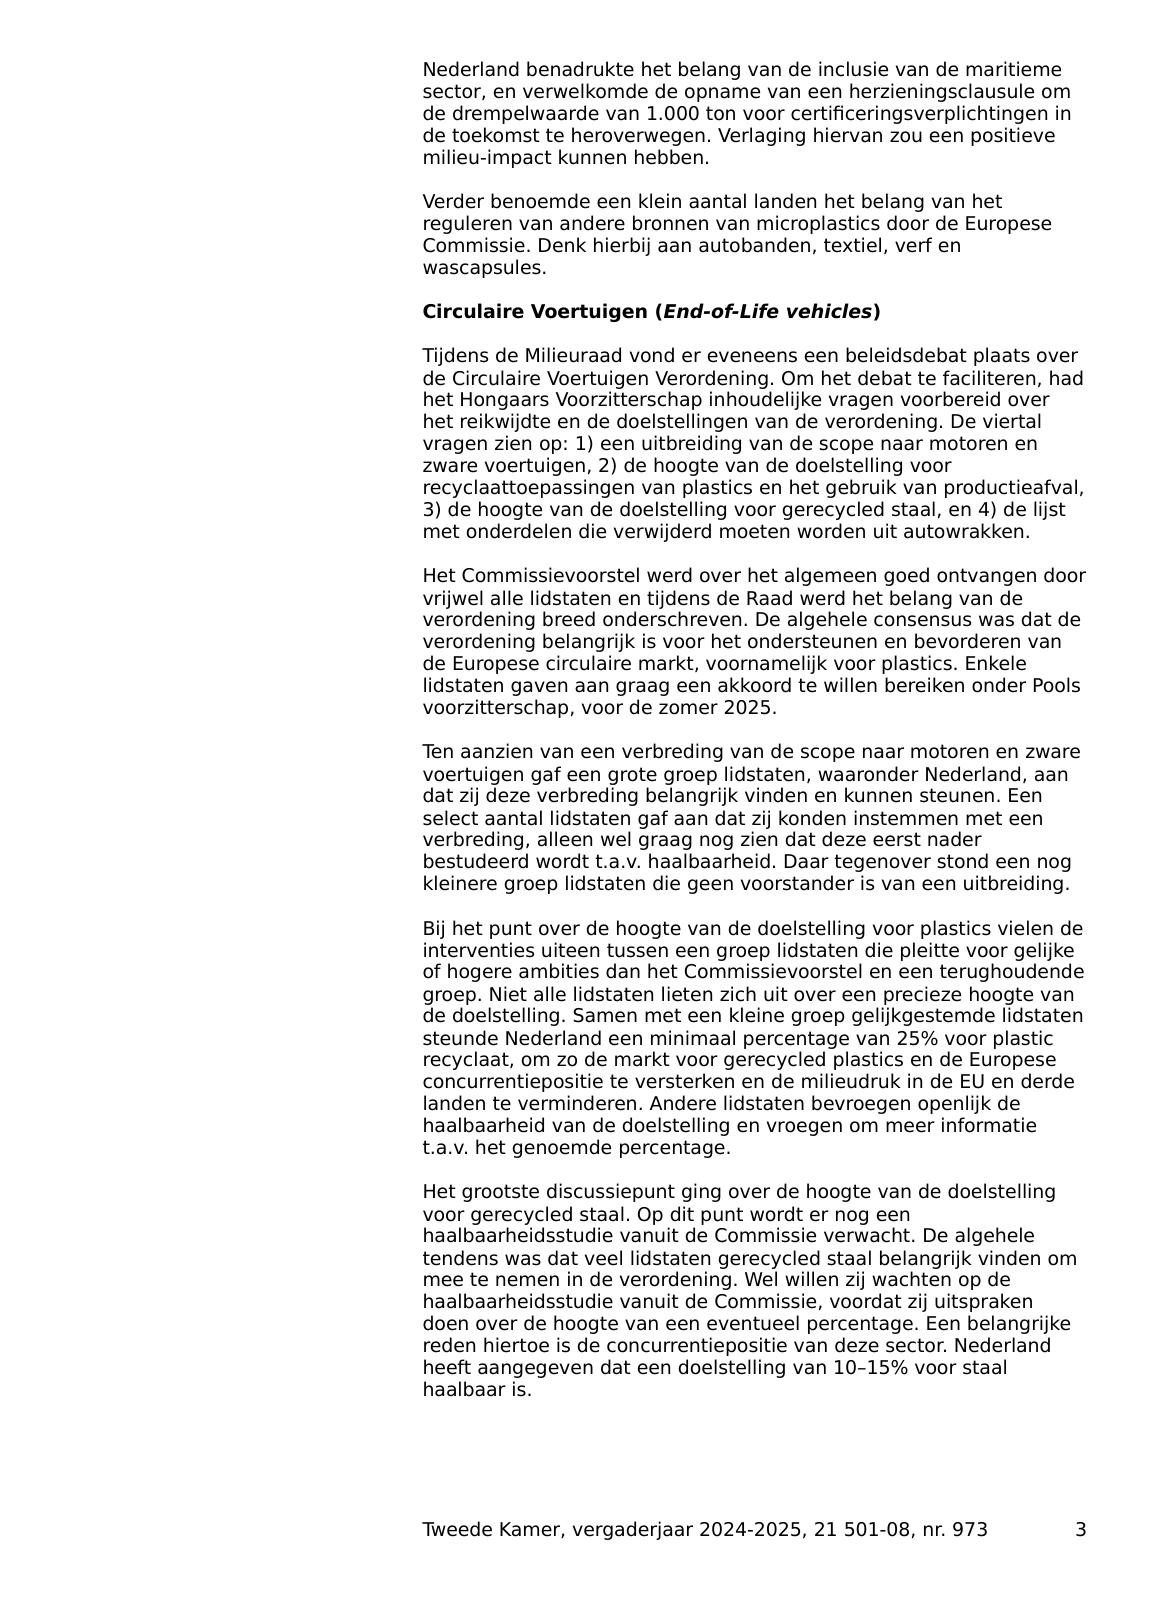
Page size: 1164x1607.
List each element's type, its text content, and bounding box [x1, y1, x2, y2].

subtitle Circulaire Voertuigen (End-of-Life vehicles) [422, 301, 1087, 323]
text Het Commissievoorstel werd over het algemeen goed ontvangen door vrijwel alle lidstaten en tijdens de Raad werd het belang van de verordening breed onderschreven. De algehele consensus was dat de verordening belangrijk is voor het ondersteunen en bevorderen van de Europese circulaire markt, voornamelijk voor plastics. Enkele lidstaten gaven aan graag een akkoord te willen bereiken onder Pools voorzitterschap, voor de zomer 2025. [422, 565, 1087, 719]
text Ten aanzien van een verbreding van de scope naar motoren en zware voertuigen gaf een grote groep lidstaten, waaronder Nederland, aan dat zij deze verbreding belangrijk vinden en kunnen steunen. Een select aantal lidstaten gaf aan dat zij konden instemmen met een verbreding, alleen wel graag nog zien dat deze eerst nader bestudeerd wordt t.a.v. haalbaarheid. Daar tegenover stond een nog kleinere groep lidstaten die geen voorstander is van een uitbreiding. [422, 741, 1087, 895]
text Verder benoemde een klein aantal landen het belang van het reguleren van andere bronnen van microplastics door de Europese Commissie. Denk hierbij aan autobanden, textiel, verf en wascapsules. [422, 191, 1087, 279]
text Bij het punt over de hoogte van de doelstelling voor plastics vielen de interventies uiteen tussen een groep lidstaten die pleitte voor gelijke of hogere ambities dan het Commissievoorstel en een terughoudende groep. Niet alle lidstaten lieten zich uit over een precieze hoogte van de doelstelling. Samen met een kleine groep gelijkgestemde lidstaten steunde Nederland een minimaal percentage van 25% voor plastic recyclaat, om zo de markt voor gerecycled plastics en de Europese concurrentiepositie te versterken en de milieudruk in de EU en derde landen te verminderen. Andere lidstaten bevroegen openlijk de haalbaarheid van de doelstelling en vroegen om meer informatie t.a.v. het genoemde percentage. [422, 917, 1087, 1159]
text Tijdens de Milieuraad vond er eveneens een beleidsdebat plaats over de Circulaire Voertuigen Verordening. Om het debat te faciliteren, had het Hongaars Voorzitterschap inhoudelijke vragen voorbereid over het reikwijdte en de doelstellingen van de verordening. De viertal vragen zien op: 1) een uitbreiding van de scope naar motoren en zware voertuigen, 2) de hoogte van de doelstelling voor recyclaattoepassingen van plastics en het gebruik van productieafval, 3) de hoogte van de doelstelling voor gerecycled staal, en 4) de lijst met onderdelen die verwijderd moeten worden uit autowrakken. [422, 345, 1087, 543]
text Nederland benadrukte het belang van de inclusie van de maritieme sector, en verwelkomde de opname van een herzieningsclausule om de drempelwaarde van 1.000 ton voor certificeringsverplichtingen in de toekomst te heroverwegen. Verlaging hiervan zou een positieve milieu-impact kunnen hebben. [422, 59, 1087, 169]
text Het grootste discussiepunt ging over de hoogte van de doelstelling voor gerecycled staal. Op dit punt wordt er nog een haalbaarheidsstudie vanuit de Commissie verwacht. De algehele tendens was dat veel lidstaten gerecycled staal belangrijk vinden om mee te nemen in de verordening. Wel willen zij wachten op de haalbaarheidsstudie vanuit de Commissie, voordat zij uitspraken doen over de hoogte van een eventueel percentage. Een belangrijke reden hiertoe is de concurrentiepositie van deze sector. Nederland heeft aangegeven dat een doelstelling van 10–15% voor staal haalbaar is. [422, 1181, 1087, 1401]
